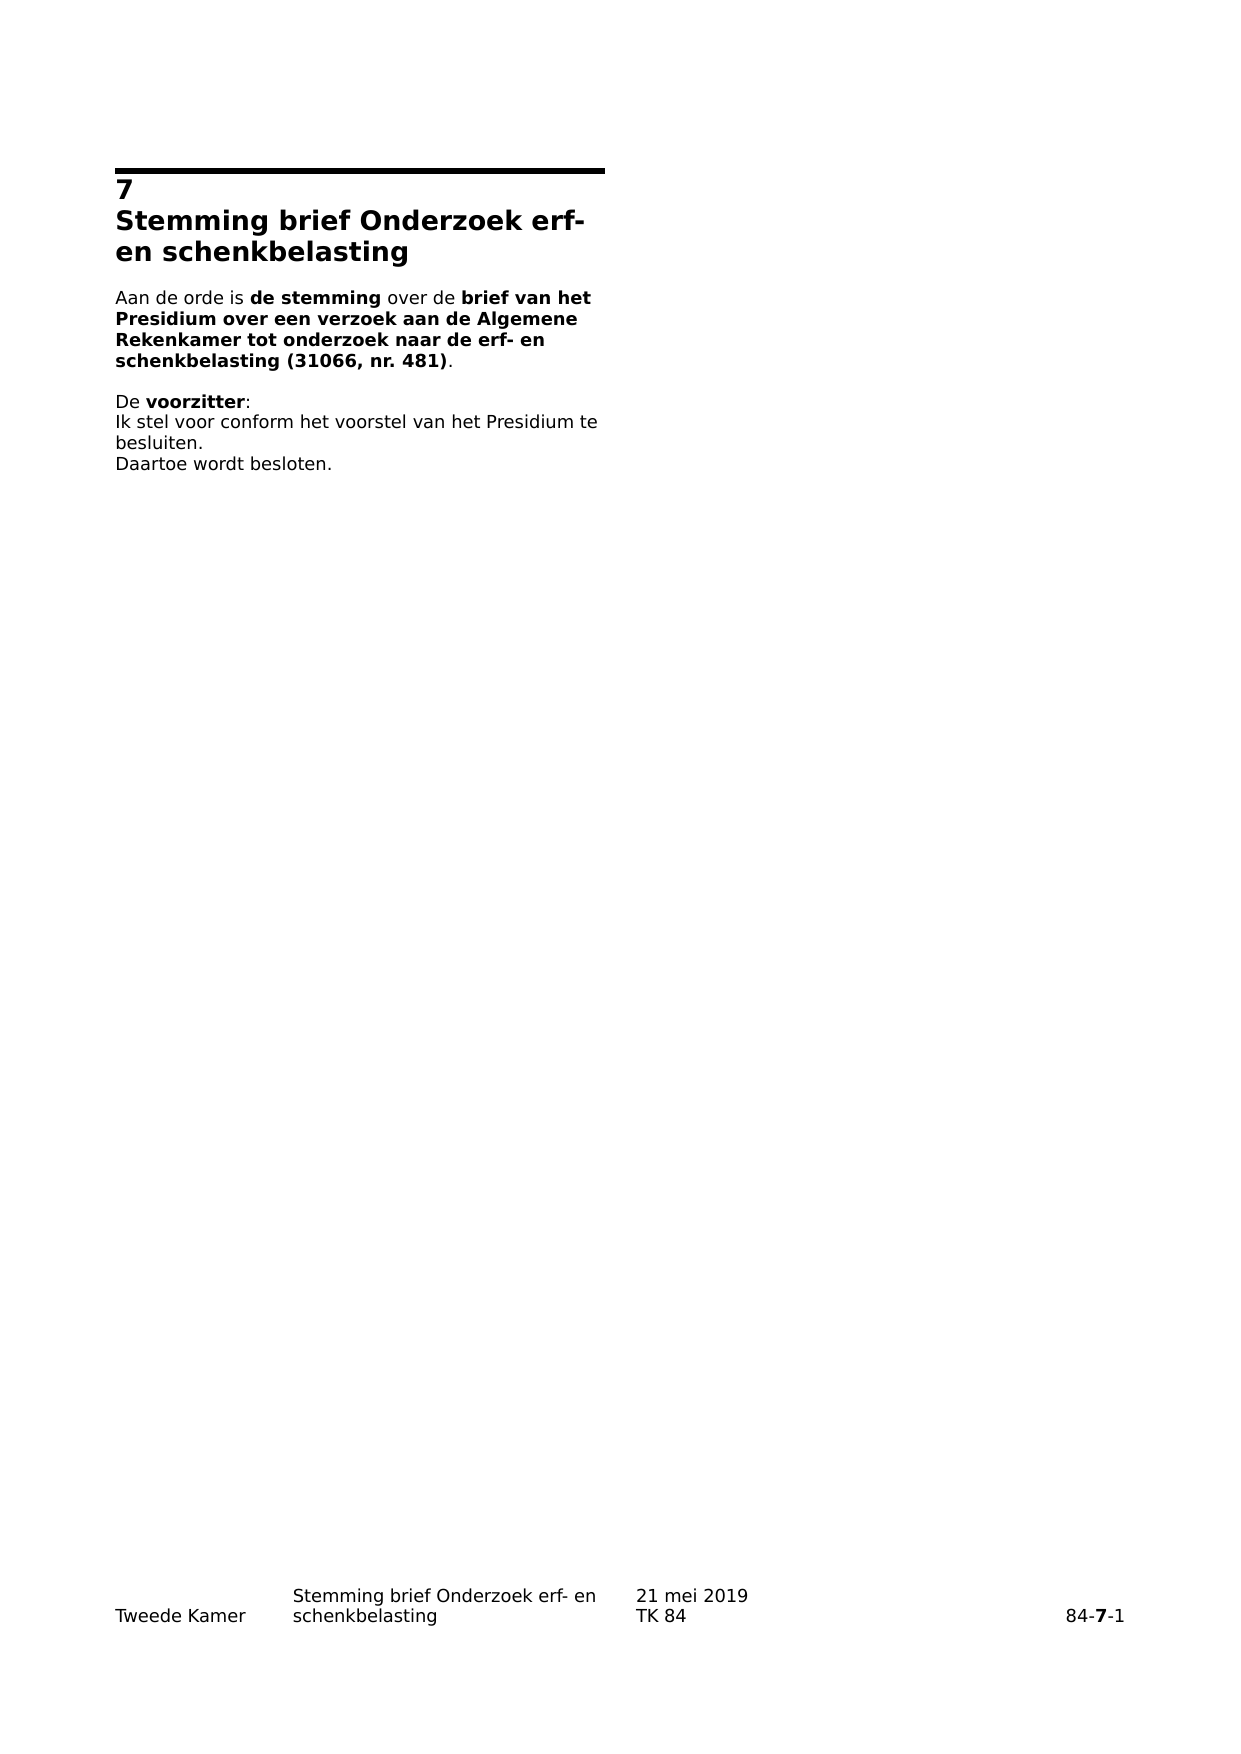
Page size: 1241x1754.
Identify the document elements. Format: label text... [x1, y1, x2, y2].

text Daartoe wordt besloten. [115, 454, 605, 475]
text De voorzitter: [115, 391, 605, 412]
title 7 Stemming brief Onderzoek erf- en schenkbelasting [115, 174, 605, 268]
text Aan de orde is de stemming over de brief van het Presidium over een verzoek aan de Algemene Rekenkamer tot onderzoek naar de erf- en schenkbelasting (31066, nr. 481). [115, 288, 605, 371]
text Ik stel voor conform het voorstel van het Presidium te besluiten. [115, 412, 605, 454]
